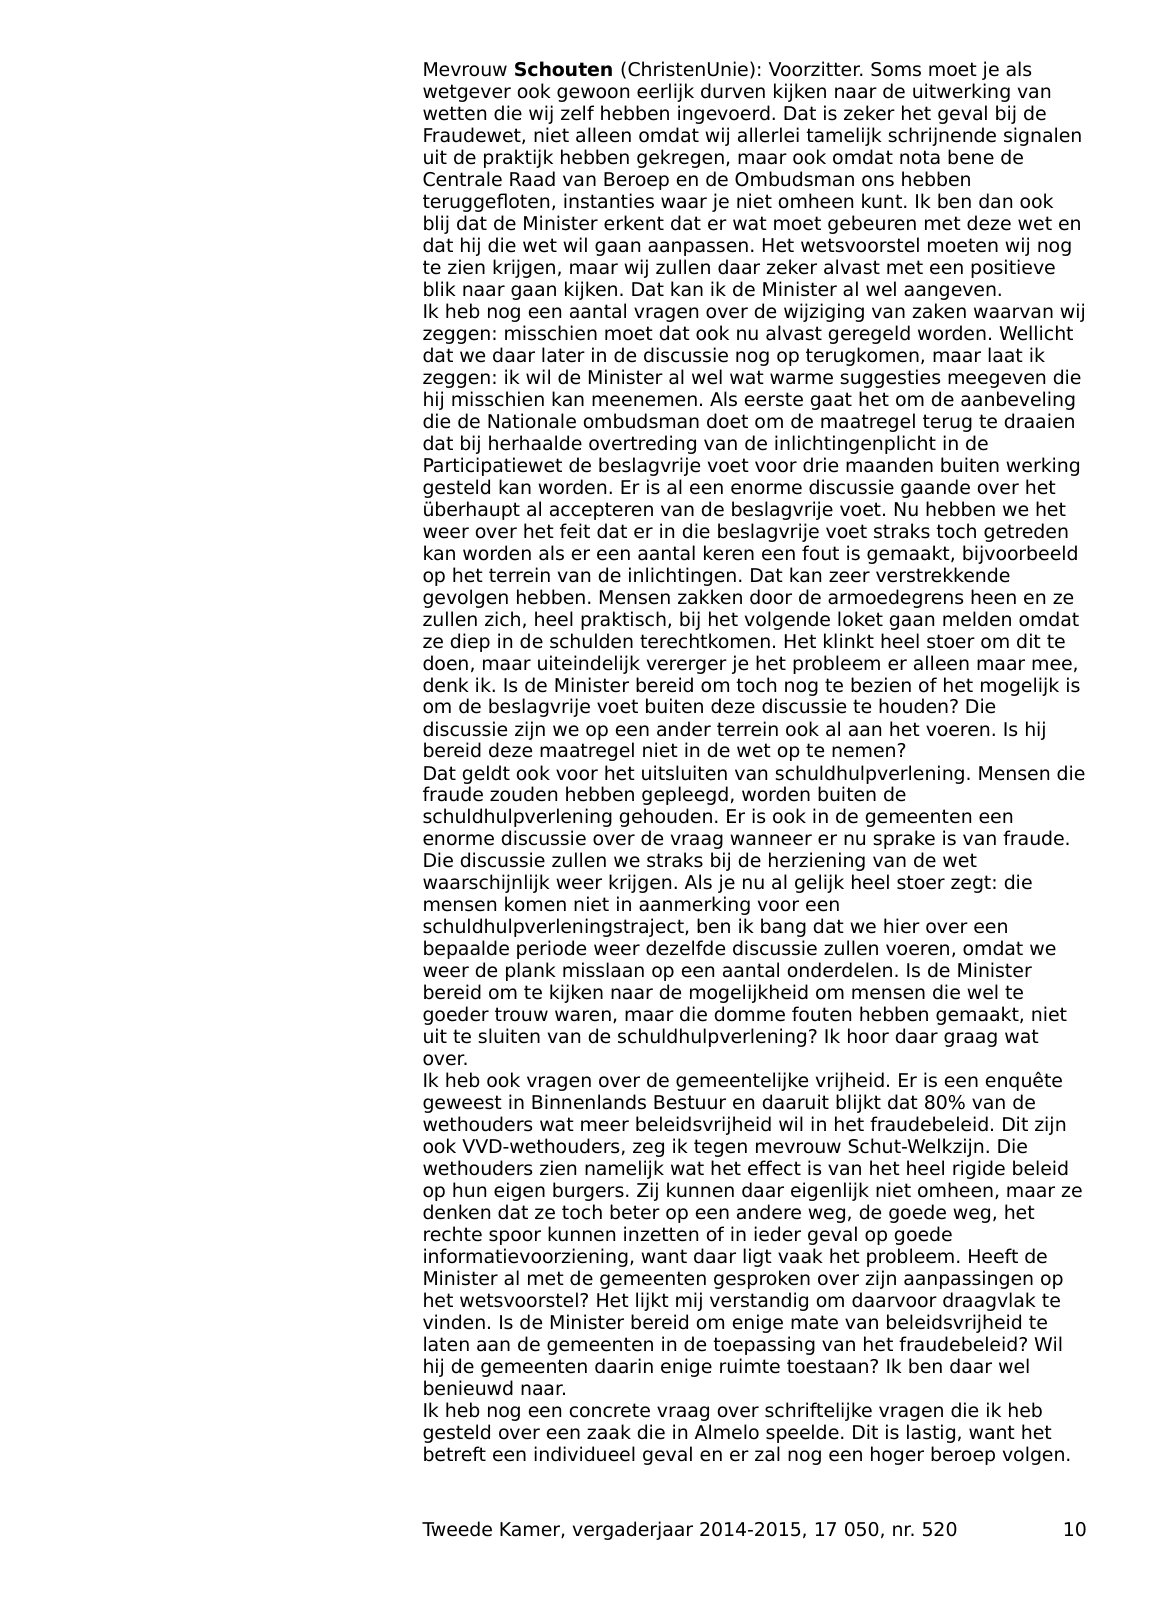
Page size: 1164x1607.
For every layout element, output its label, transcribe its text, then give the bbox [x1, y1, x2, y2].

text Ik heb nog een aantal vragen over de wijziging van zaken waarvan wij zeggen: misschien moet dat ook nu alvast geregeld worden. Wellicht dat we daar later in de discussie nog op terugkomen, maar laat ik zeggen: ik wil de Minister al wel wat warme suggesties meegeven die hij misschien kan meenemen. Als eerste gaat het om de aanbeveling die de Nationale ombudsman doet om de maatregel terug te draaien dat bij herhaalde overtreding van de inlichtingenplicht in de Participatiewet de beslagvrije voet voor drie maanden buiten werking gesteld kan worden. Er is al een enorme discussie gaande over het überhaupt al accepteren van de beslagvrije voet. Nu hebben we het weer over het feit dat er in die beslagvrije voet straks toch getreden kan worden als er een aantal keren een fout is gemaakt, bijvoorbeeld op het terrein van de inlichtingen. Dat kan zeer verstrekkende gevolgen hebben. Mensen zakken door de armoedegrens heen en ze zullen zich, heel praktisch, bij het volgende loket gaan melden omdat ze diep in de schulden terechtkomen. Het klinkt heel stoer om dit te doen, maar uiteindelijk vererger je het probleem er alleen maar mee, denk ik. Is de Minister bereid om toch nog te bezien of het mogelijk is om de beslagvrije voet buiten deze discussie te houden? Die discussie zijn we op een ander terrein ook al aan het voeren. Is hij bereid deze maatregel niet in de wet op te nemen? [422, 301, 1087, 762]
text Ik heb ook vragen over de gemeentelijke vrijheid. Er is een enquête geweest in Binnenlands Bestuur en daaruit blijkt dat 80% van de wethouders wat meer beleidsvrijheid wil in het fraudebeleid. Dit zijn ook VVD-wethouders, zeg ik tegen mevrouw Schut-Welkzijn. Die wethouders zien namelijk wat het effect is van het heel rigide beleid op hun eigen burgers. Zij kunnen daar eigenlijk niet omheen, maar ze denken dat ze toch beter op een andere weg, de goede weg, het rechte spoor kunnen inzetten of in ieder geval op goede informatievoorziening, want daar ligt vaak het probleem. Heeft de Minister al met de gemeenten gesproken over zijn aanpassingen op het wetsvoorstel? Het lijkt mij verstandig om daarvoor draagvlak te vinden. Is de Minister bereid om enige mate van beleidsvrijheid te laten aan de gemeenten in de toepassing van het fraudebeleid? Wil hij de gemeenten daarin enige ruimte toestaan? Ik ben daar wel benieuwd naar. [422, 1070, 1087, 1400]
text Ik heb nog een concrete vraag over schriftelijke vragen die ik heb gesteld over een zaak die in Almelo speelde. Dit is lastig, want het betreft een individueel geval en er zal nog een hoger beroep volgen. [422, 1400, 1087, 1466]
text Dat geldt ook voor het uitsluiten van schuldhulpverlening. Mensen die fraude zouden hebben gepleegd, worden buiten de schuldhulpverlening gehouden. Er is ook in de gemeenten een enorme discussie over de vraag wanneer er nu sprake is van fraude. Die discussie zullen we straks bij de herziening van de wet waarschijnlijk weer krijgen. Als je nu al gelijk heel stoer zegt: die mensen komen niet in aanmerking voor een schuldhulpverleningstraject, ben ik bang dat we hier over een bepaalde periode weer dezelfde discussie zullen voeren, omdat we weer de plank misslaan op een aantal onderdelen. Is de Minister bereid om te kijken naar de mogelijkheid om mensen die wel te goeder trouw waren, maar die domme fouten hebben gemaakt, niet uit te sluiten van de schuldhulpverlening? Ik hoor daar graag wat over. [422, 762, 1087, 1070]
text Mevrouw Schouten (ChristenUnie): Voorzitter. Soms moet je als wetgever ook gewoon eerlijk durven kijken naar de uitwerking van wetten die wij zelf hebben ingevoerd. Dat is zeker het geval bij de Fraudewet, niet alleen omdat wij allerlei tamelijk schrijnende signalen uit de praktijk hebben gekregen, maar ook omdat nota bene de Centrale Raad van Beroep en de Ombudsman ons hebben teruggefloten, instanties waar je niet omheen kunt. Ik ben dan ook blij dat de Minister erkent dat er wat moet gebeuren met deze wet en dat hij die wet wil gaan aanpassen. Het wetsvoorstel moeten wij nog te zien krijgen, maar wij zullen daar zeker alvast met een positieve blik naar gaan kijken. Dat kan ik de Minister al wel aangeven. [422, 59, 1087, 301]
